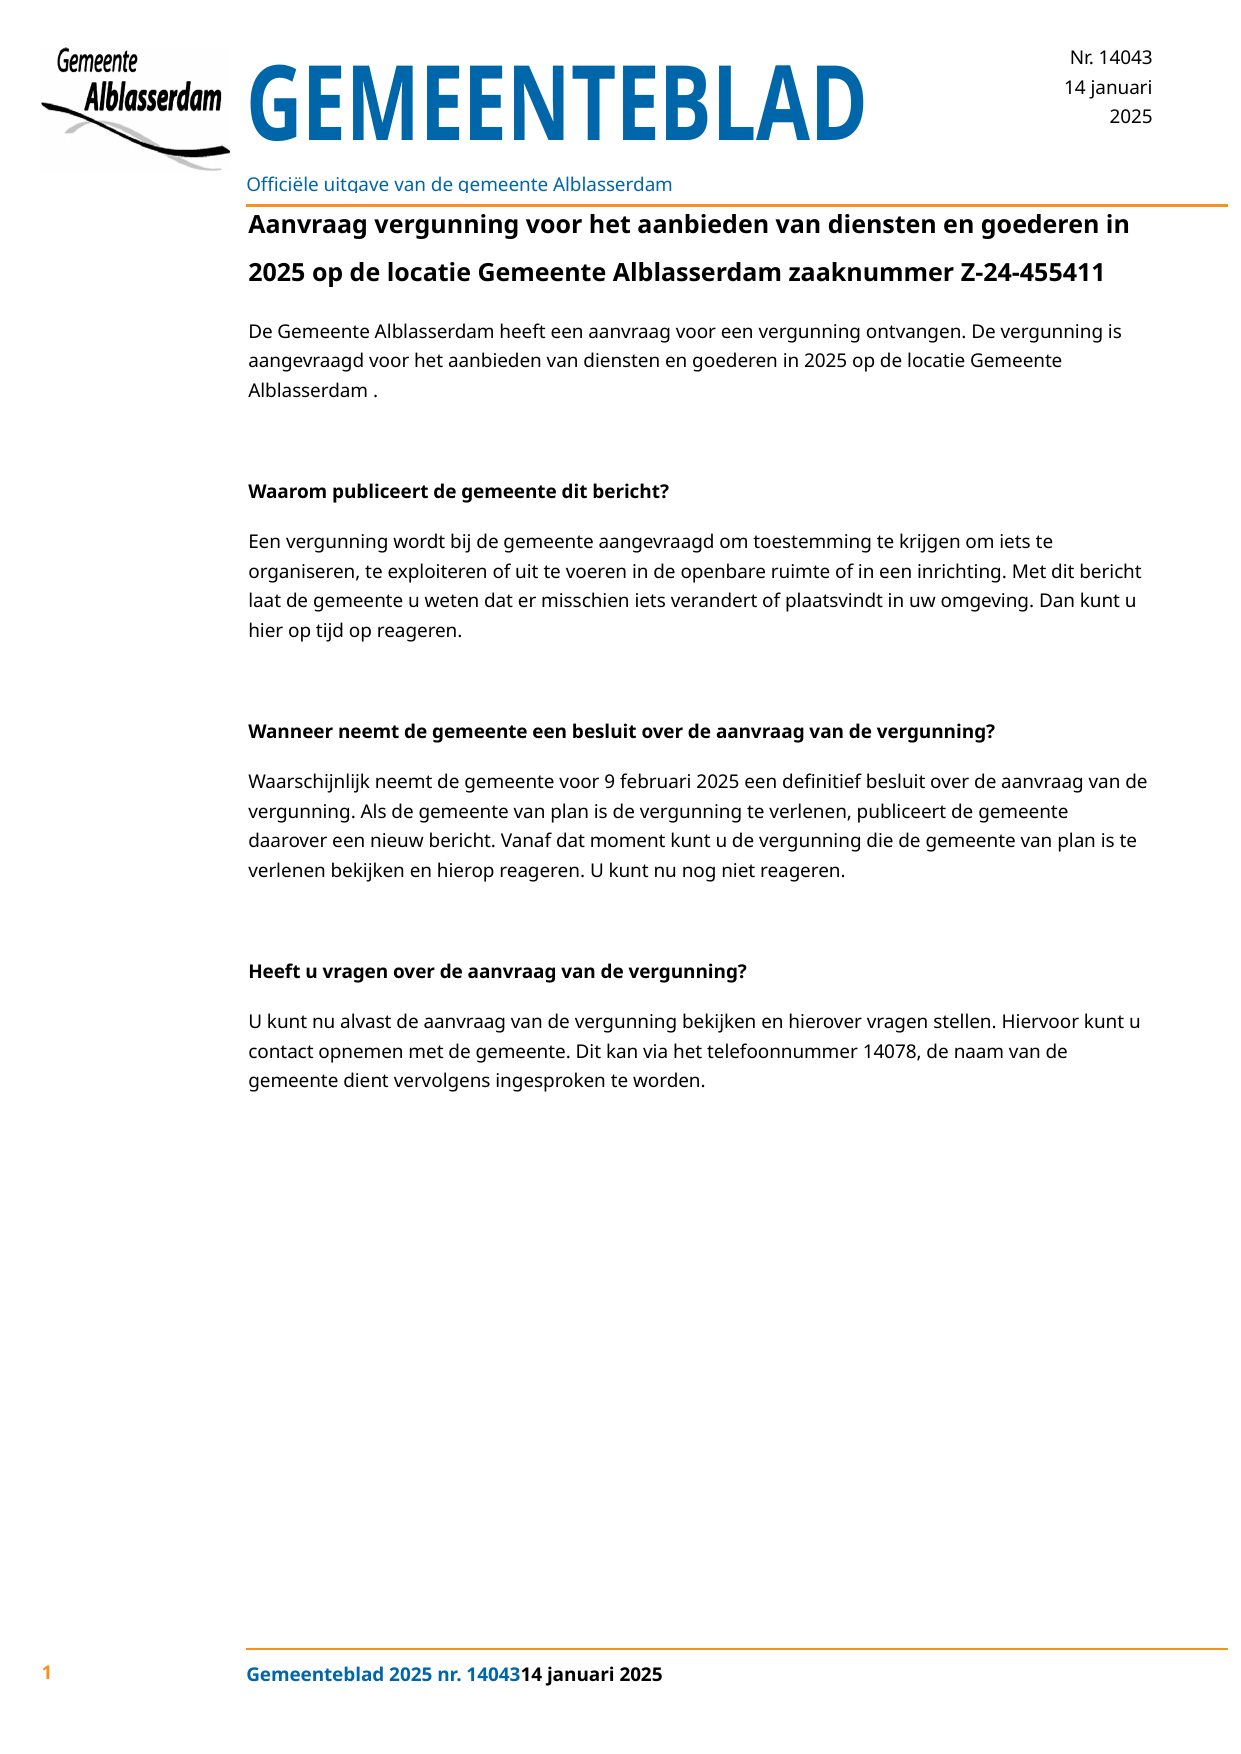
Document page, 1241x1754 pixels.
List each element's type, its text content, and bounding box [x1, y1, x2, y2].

text Wanneer neemt de gemeente een besluit over de aanvraag van de vergunning? [248, 718, 1152, 744]
text Een vergunning wordt bij de gemeente aangevraagd om toestemming te krijgen om iets te organiseren, te exploiteren of uit te voeren in de openbare ruimte of in een inrichting. Met dit bericht laat de gemeente u weten dat er misschien iets verandert of plaatsvindt in uw omgeving. Dan kunt u hier op tijd op reageren. [248, 528, 1152, 643]
text Waarom publiceert de gemeente dit bericht? [248, 478, 1152, 504]
text De Gemeente Alblasserdam heeft een aanvraag voor een vergunning ontvangen. De vergunning is aangevraagd voor het aanbieden van diensten en goederen in 2025 op de locatie Gemeente Alblasserdam . [248, 318, 1152, 403]
picture [41, 47, 231, 172]
text Aanvraag vergunning voor het aanbieden van diensten en goederen in 2025 op de locatie Gemeente Alblasserdam zaaknummer Z-24-455411 [248, 207, 1152, 288]
text U kunt nu alvast de aanvraag van de vergunning bekijken en hierover vragen stellen. Hiervoor kunt u contact opnemen met de gemeente. Dit kan via het telefoonnummer 14078, de naam van de gemeente dient vervolgens ingesproken te worden. [248, 1008, 1152, 1093]
text Heeft u vragen over de aanvraag van de vergunning? [248, 958, 1152, 984]
text Waarschijnlijk neemt de gemeente voor 9 februari 2025 een definitief besluit over de aanvraag van de vergunning. Als de gemeente van plan is de vergunning te verlenen, publiceert de gemeente daarover een nieuw bericht. Vanaf dat moment kunt u de vergunning die de gemeente van plan is te verlenen bekijken en hierop reageren. U kunt nu nog niet reageren. [248, 768, 1152, 883]
